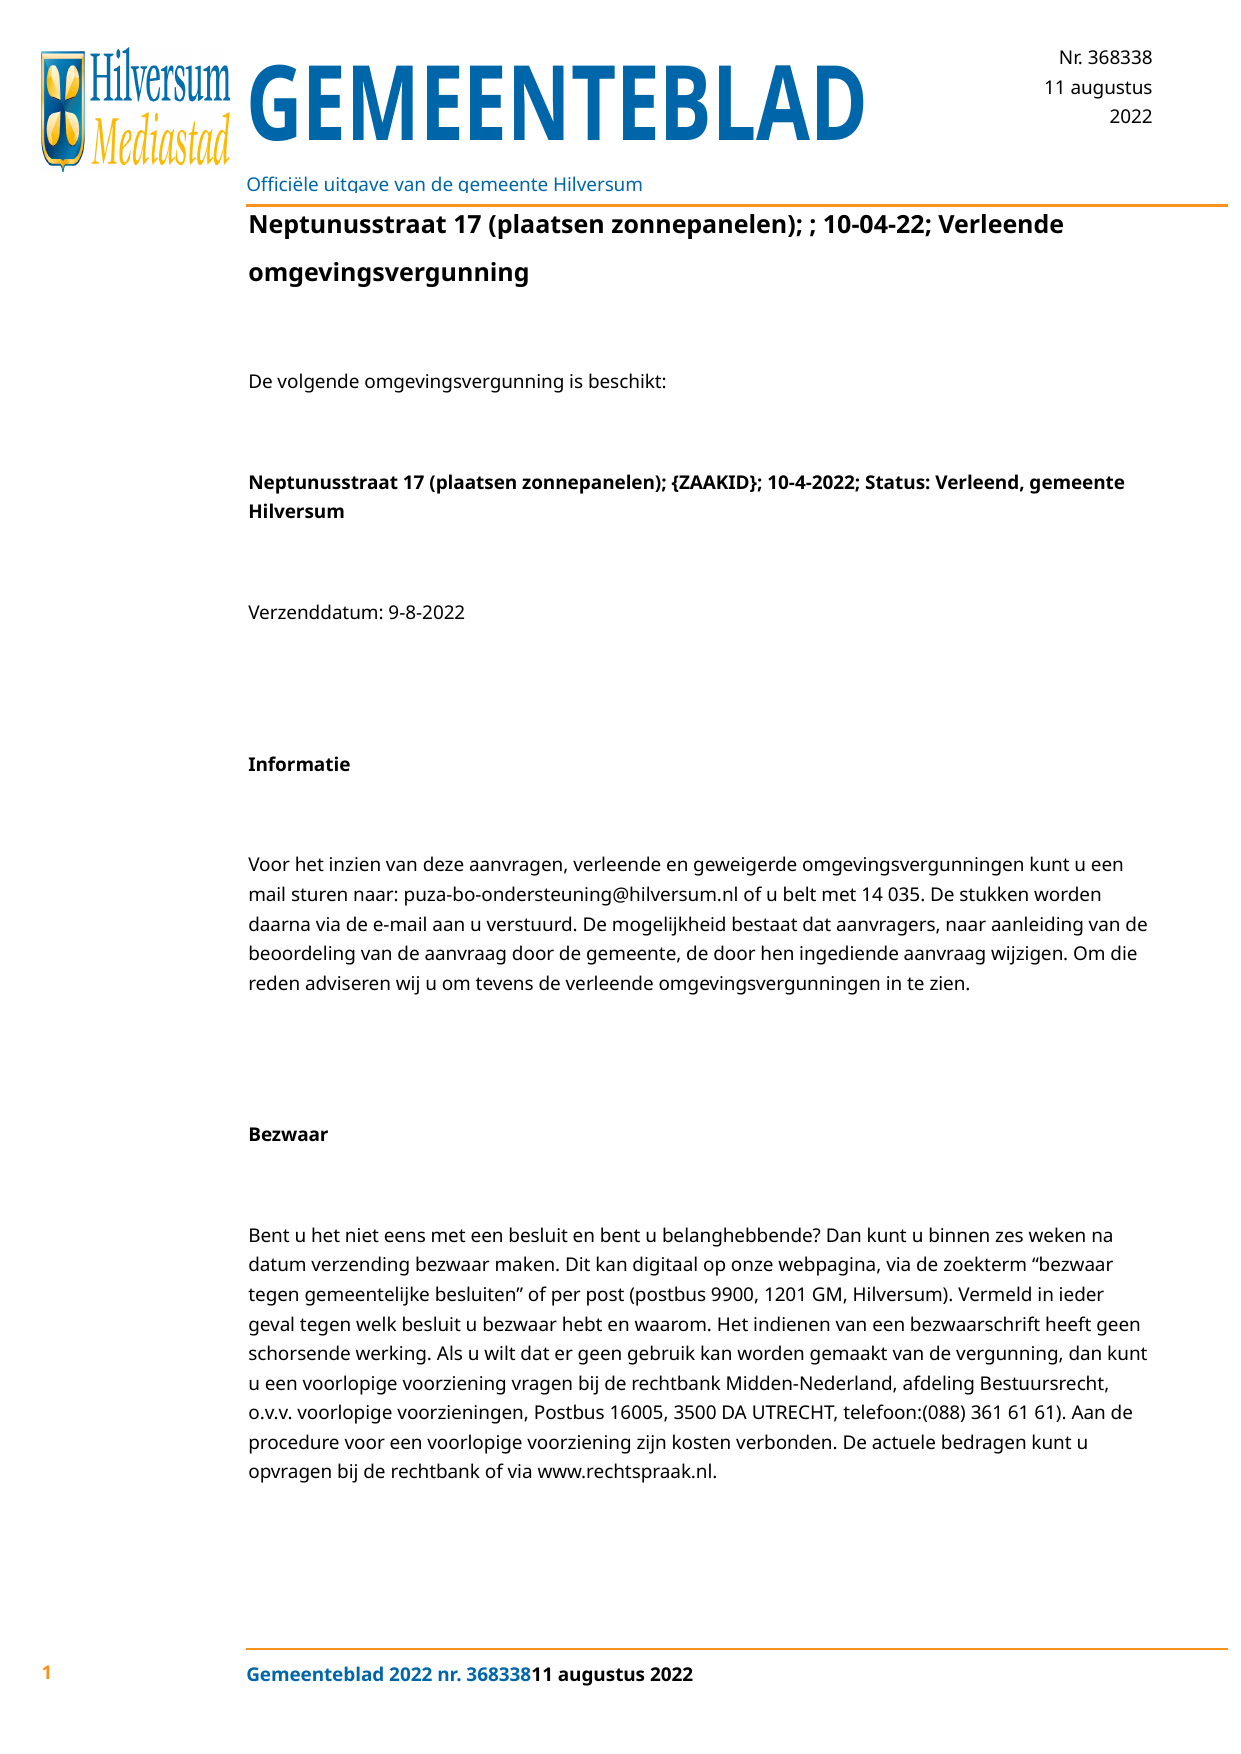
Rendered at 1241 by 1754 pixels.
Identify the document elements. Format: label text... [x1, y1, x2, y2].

text Neptunusstraat 17 (plaatsen zonnepanelen); {ZAAKID}; 10-4-2022; Status: Verleend, gemeente Hilversum [248, 469, 1152, 524]
picture [41, 47, 231, 172]
text De volgende omgevingsvergunning is beschikt: [248, 368, 1152, 394]
text Voor het inzien van deze aanvragen, verleende en geweigerde omgevingsvergunningen kunt u een mail sturen naar: puza-bo-ondersteuning@hilversum.nl of u belt met 14 035. De stukken worden daarna via de e-mail aan u verstuurd. De mogelijkheid bestaat dat aanvragers, naar aanleiding van de beoordeling van de aanvraag door de gemeente, de door hen ingediende aanvraag wijzigen. Om die reden adviseren wij u om tevens de verleende omgevingsvergunningen in te zien. [248, 852, 1152, 996]
text Verzenddatum: 9-8-2022 [248, 599, 1152, 625]
text Informatie [248, 751, 1152, 777]
text Bent u het niet eens met een besluit en bent u belanghebbende? Dan kunt u binnen zes weken na datum verzending bezwaar maken. Dit kan digitaal op onze webpagina, via de zoekterm “bezwaar tegen gemeentelijke besluiten” of per post (postbus 9900, 1201 GM, Hilversum). Vermeld in ieder geval tegen welk besluit u bezwaar hebt en waarom. Het indienen van een bezwaarschrift heeft geen schorsende werking. Als u wilt dat er geen gebruik kan worden gemaakt van de vergunning, dan kunt u een voorlopige voorziening vragen bij de rechtbank Midden-Nederland, afdeling Bestuursrecht, o.v.v. voorlopige voorzieningen, Postbus 16005, 3500 DA UTRECHT, telefoon:(088) 361 61 61). Aan de procedure voor een voorlopige voorziening zijn kosten verbonden. De actuele bedragen kunt u opvragen bij de rechtbank of via www.rechtspraak.nl. [248, 1222, 1152, 1484]
text Bezwaar [248, 1121, 1152, 1147]
text Neptunusstraat 17 (plaatsen zonnepanelen); ; 10-04-22; Verleende omgevingsvergunning [248, 207, 1152, 288]
